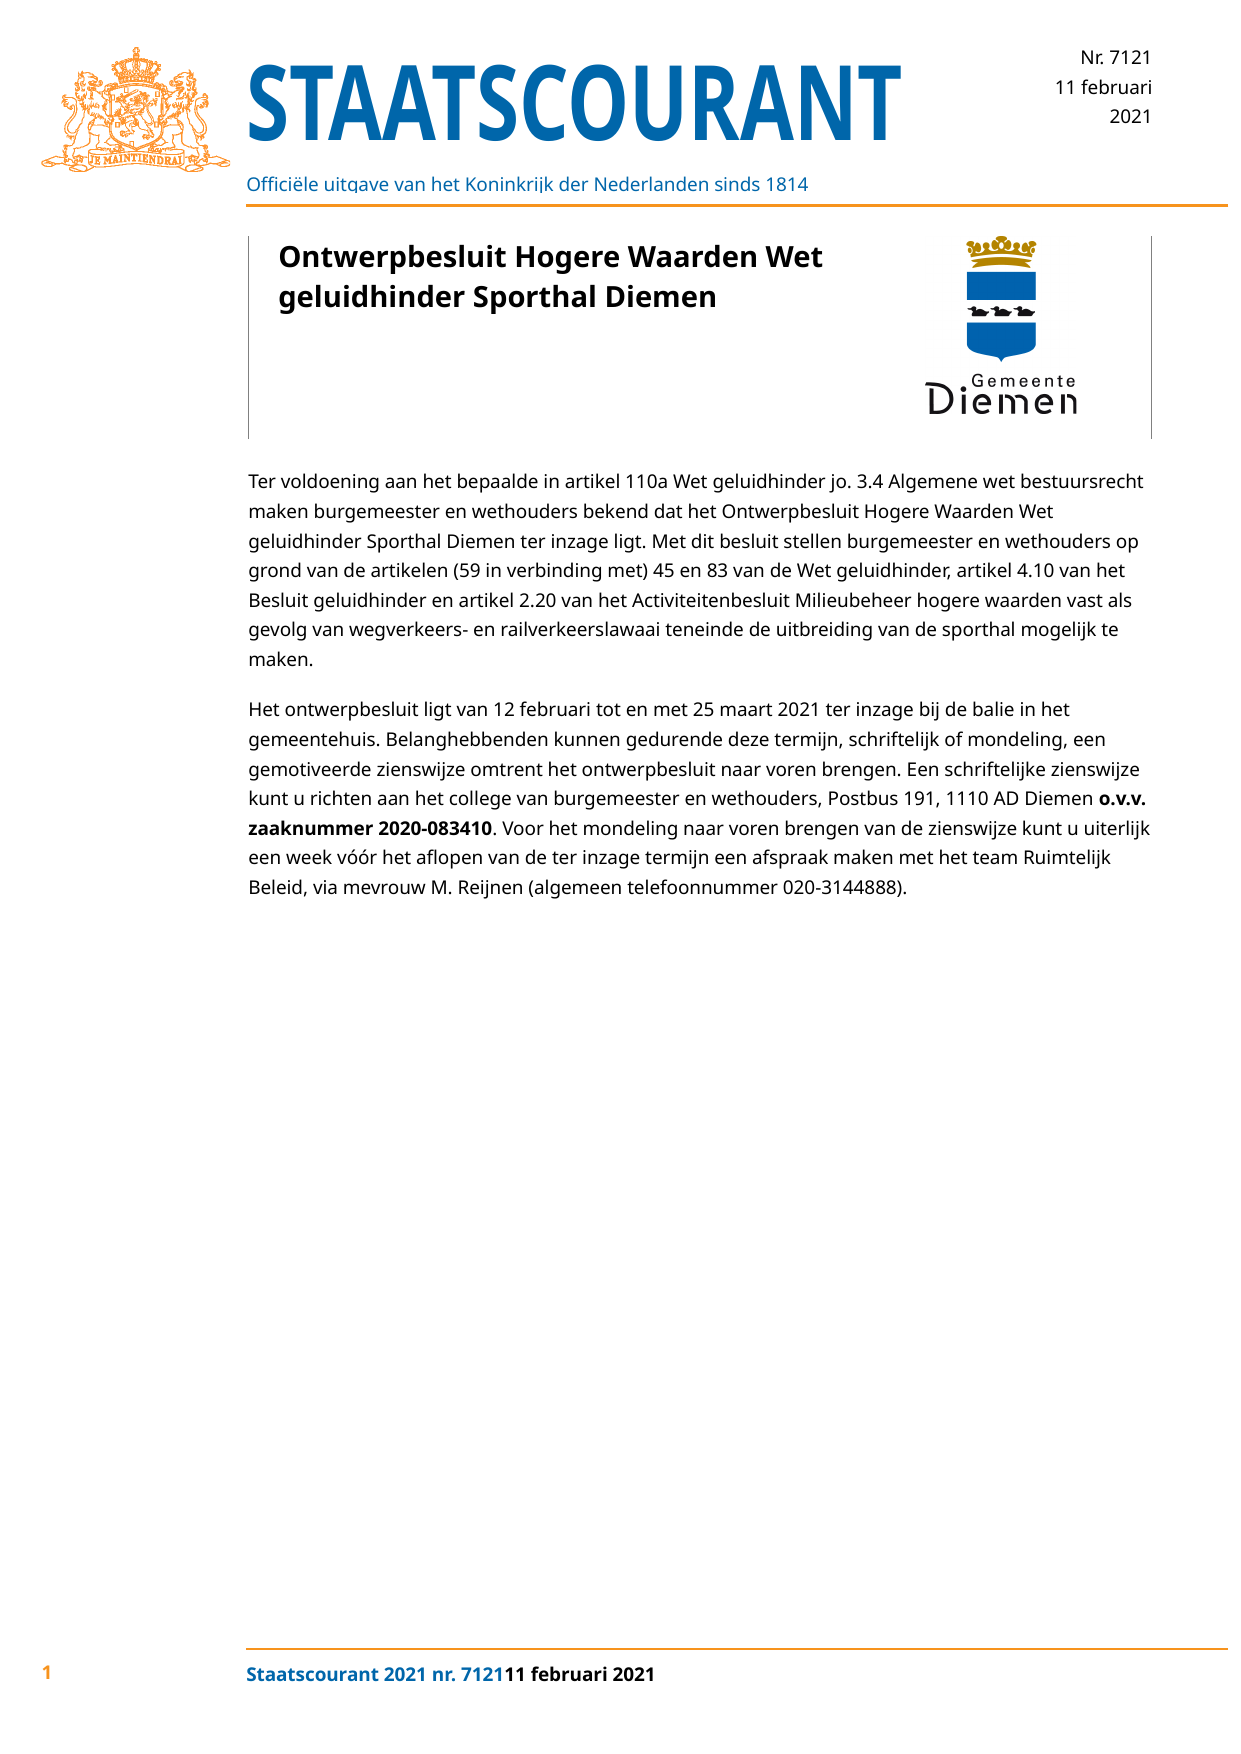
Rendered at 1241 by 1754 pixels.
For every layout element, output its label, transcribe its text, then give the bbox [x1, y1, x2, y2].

table_header [850, 414, 1151, 439]
picture [41, 47, 231, 172]
picture [925, 236, 1077, 414]
table_header Ontwerpbesluit Hogere Waarden Wet geluidhinder Sporthal Diemen [249, 236, 850, 439]
table_header [1077, 236, 1151, 413]
text Het ontwerpbesluit ligt van 12 februari tot en met 25 maart 2021 ter inzage bij de balie in het gemeentehuis. Belanghebbenden kunnen gedurende deze termijn, schriftelijk of mondeling, een gemotiveerde zienswijze omtrent het ontwerpbesluit naar voren brengen. Een schriftelijke zienswijze kunt u richten aan het college van burgemeester en wethouders, Postbus 191, 1110 AD Diemen o.v.v. zaaknummer 2020-083410. Voor het mondeling naar voren brengen van de zienswijze kunt u uiterlijk een week vóór het aflopen van de ter inzage termijn een afspraak maken met het team Ruimtelijk Beleid, via mevrouw M. Reijnen (algemeen telefoonnummer 020-3144888). [248, 697, 1152, 900]
text Ter voldoening aan het bepaalde in artikel 110a Wet geluidhinder jo. 3.4 Algemene wet bestuursrecht maken burgemeester en wethouders bekend dat het Ontwerpbesluit Hogere Waarden Wet geluidhinder Sporthal Diemen ter inzage ligt. Met dit besluit stellen burgemeester en wethouders op grond van de artikelen (59 in verbinding met) 45 en 83 van de Wet geluidhinder, artikel 4.10 van het Besluit geluidhinder en artikel 2.20 van het Activiteitenbesluit Milieubeheer hogere waarden vast als gevolg van wegverkeers- en railverkeerslawaai teneinde de uitbreiding van de sporthal mogelijk te maken. [248, 469, 1152, 672]
table_header [850, 236, 925, 413]
